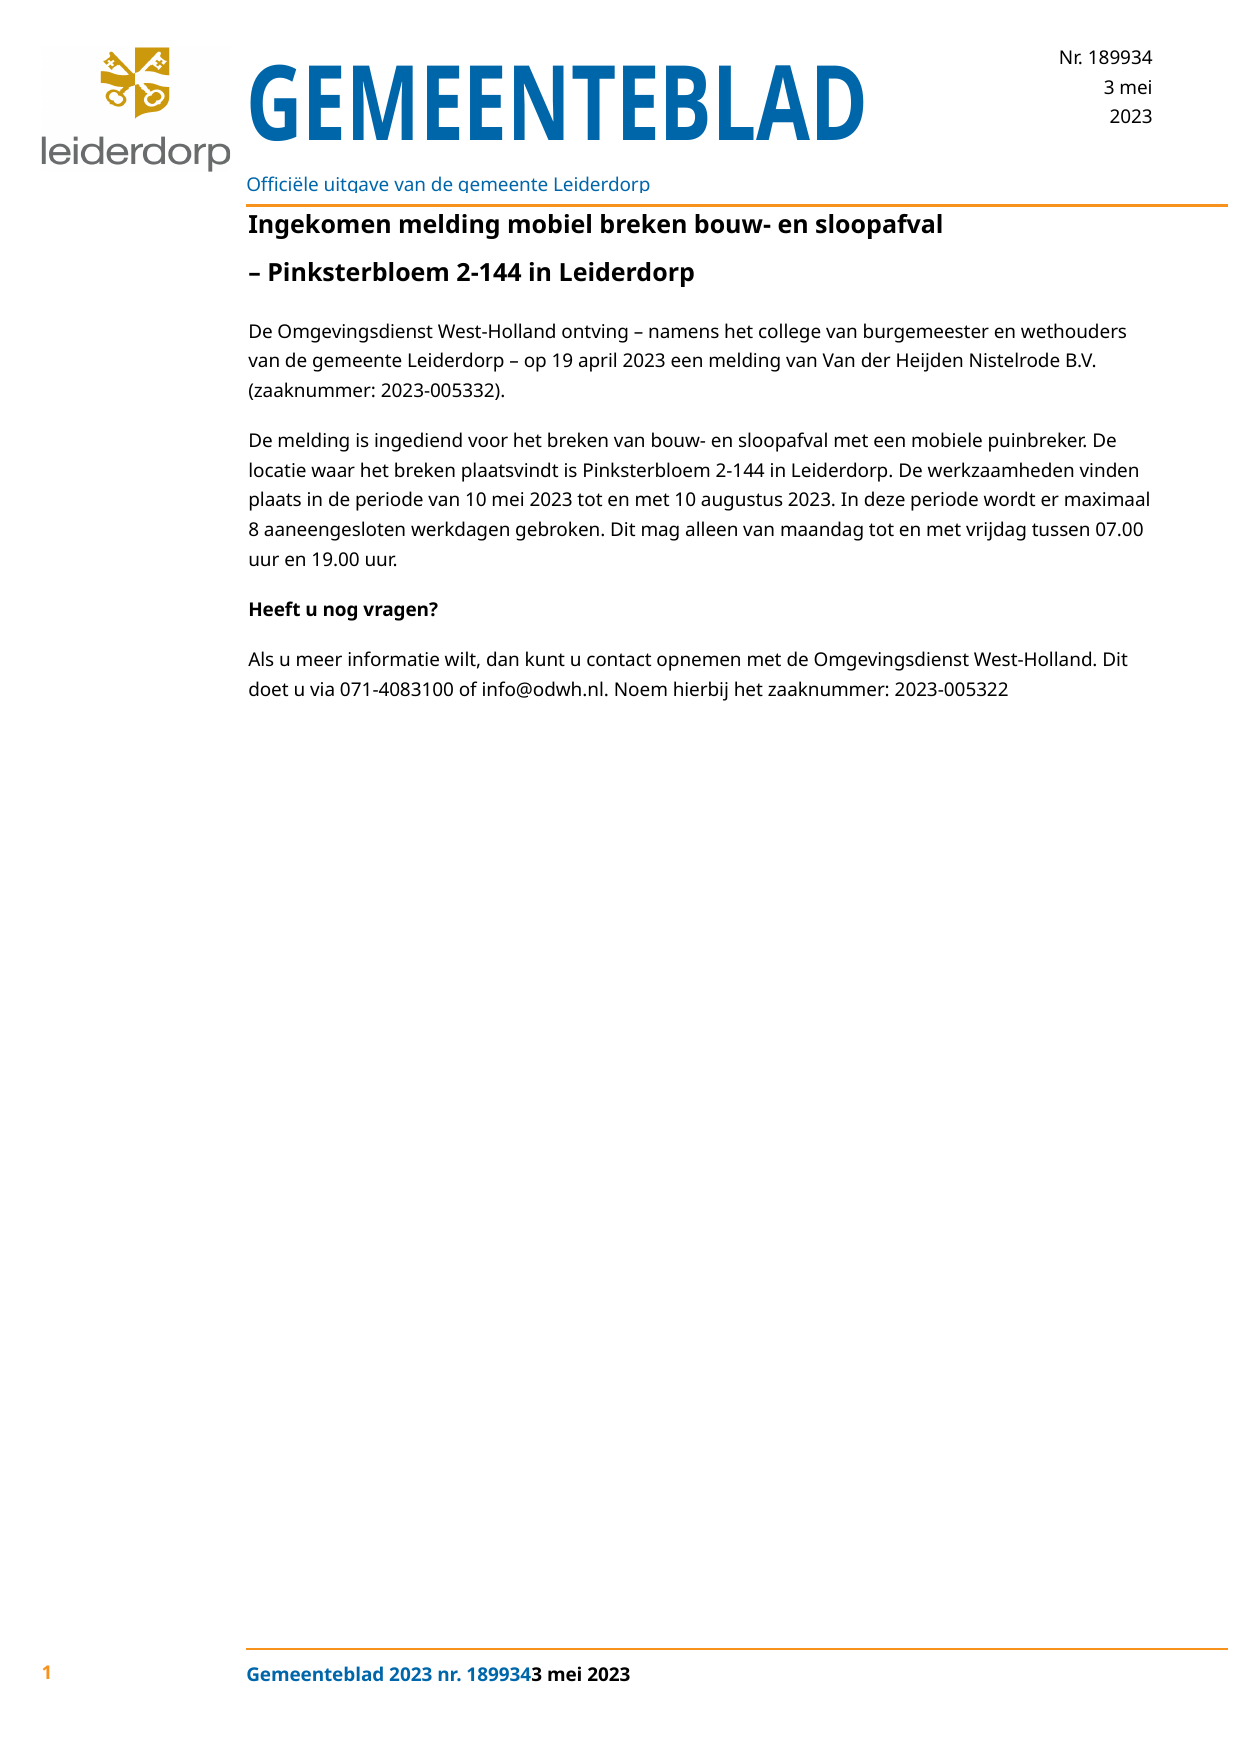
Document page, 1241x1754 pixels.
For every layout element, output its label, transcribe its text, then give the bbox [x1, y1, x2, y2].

text Ingekomen melding mobiel breken bouw- en sloopafval – Pinksterbloem 2-144 in Leiderdorp [248, 207, 1152, 288]
text De melding is ingediend voor het breken van bouw- en sloopafval met een mobiele puinbreker. De locatie waar het breken plaatsvindt is Pinksterbloem 2-144 in Leiderdorp. De werkzaamheden vinden plaats in de periode van 10 mei 2023 tot en met 10 augustus 2023. In deze periode wordt er maximaal 8 aaneengesloten werkdagen gebroken. Dit mag alleen van maandag tot en met vrijdag tussen 07.00 uur en 19.00 uur. [248, 427, 1152, 572]
text De Omgevingsdienst West-Holland ontving – namens het college van burgemeester en wethouders van de gemeente Leiderdorp – op 19 april 2023 een melding van Van der Heijden Nistelrode B.V. (zaaknummer: 2023-005332). [248, 318, 1152, 403]
text Heeft u nog vragen? [248, 596, 1152, 622]
text Als u meer informatie wilt, dan kunt u contact opnemen met de Omgevingsdienst West-Holland. Dit doet u via 071‑4083100 of info@odwh.nl. Noem hierbij het zaaknummer: 2023-005322 [248, 647, 1152, 702]
picture [41, 47, 231, 172]
